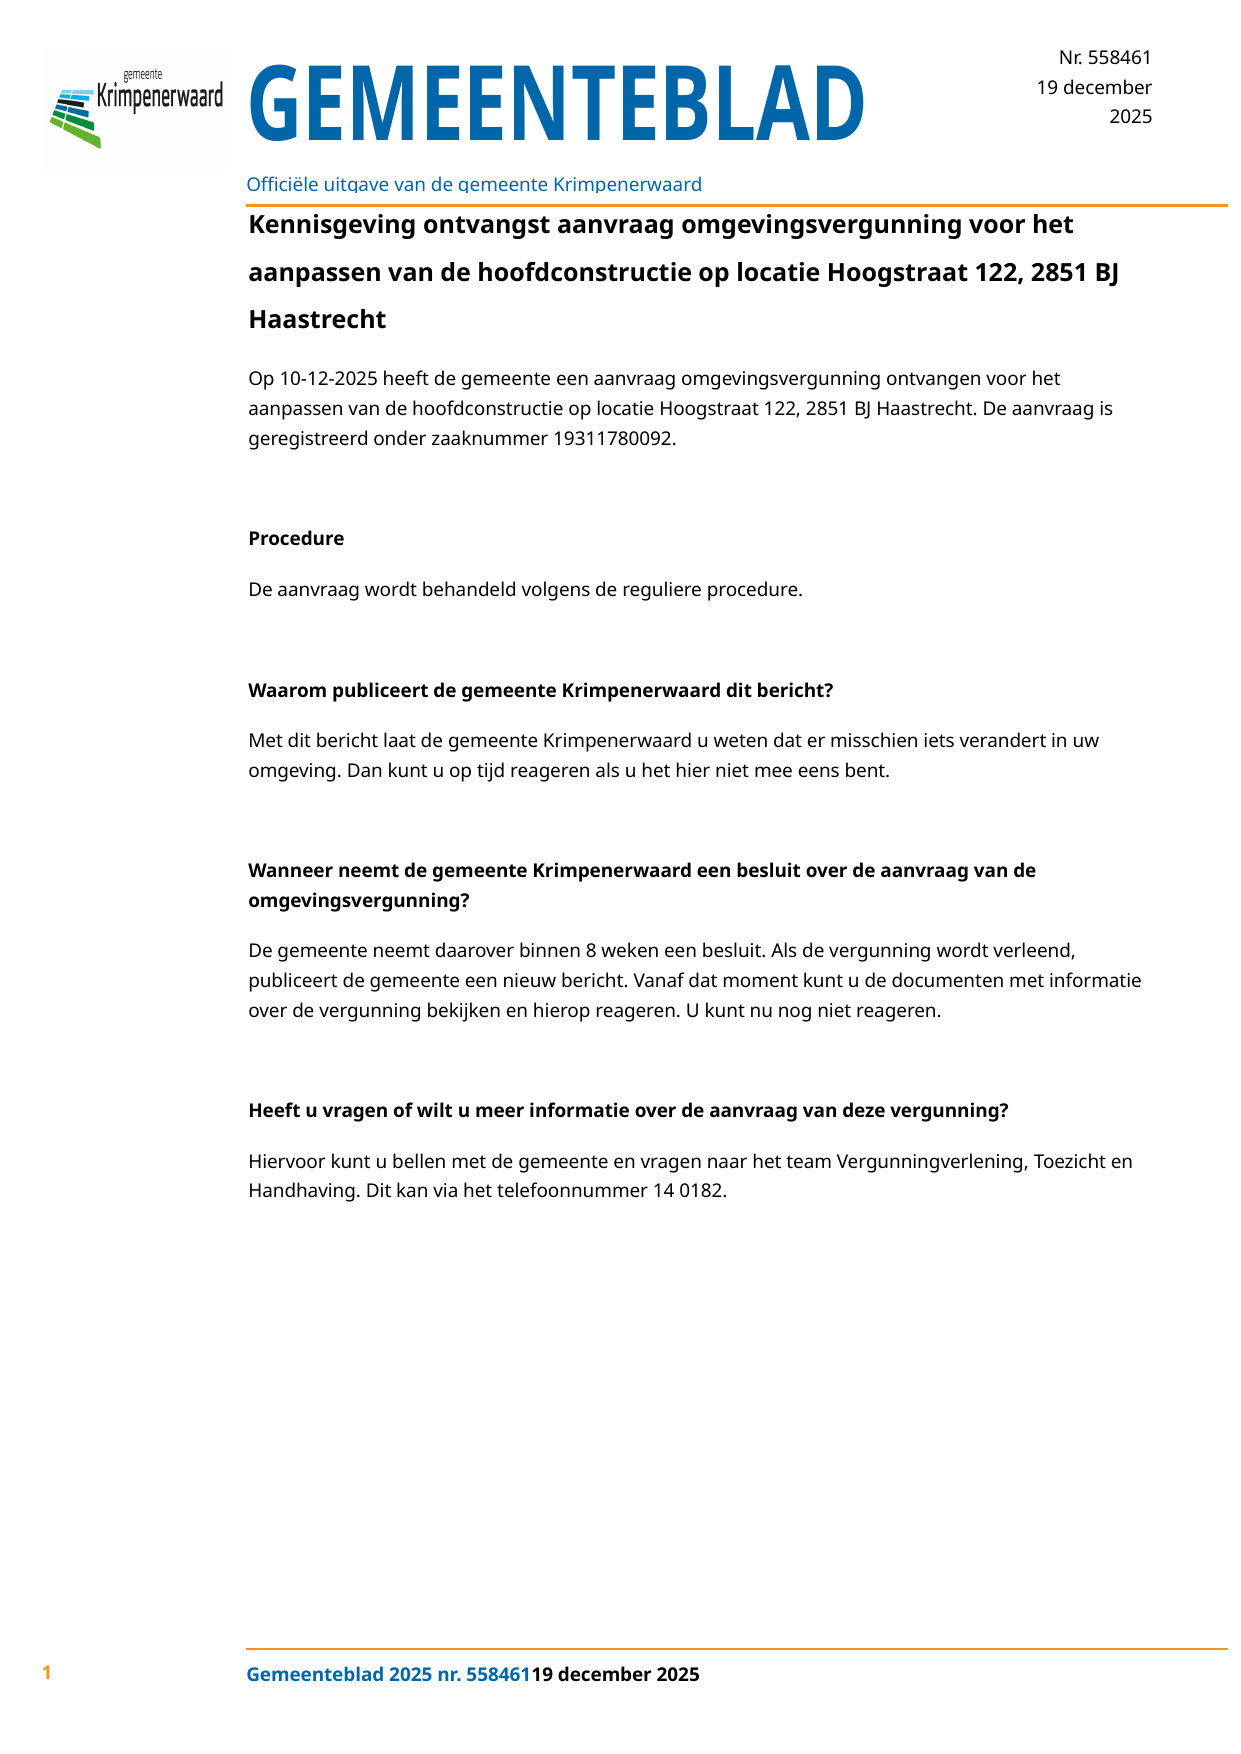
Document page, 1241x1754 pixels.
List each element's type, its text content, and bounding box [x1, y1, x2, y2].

text De gemeente neemt daarover binnen 8 weken een besluit. Als de vergunning wordt verleend, publiceert de gemeente een nieuw bericht. Vanaf dat moment kunt u de documenten met informatie over de vergunning bekijken en hierop reageren. U kunt nu nog niet reageren. [248, 938, 1152, 1022]
text Met dit bericht laat de gemeente Krimpenerwaard u weten dat er misschien iets verandert in uw omgeving. Dan kunt u op tijd reageren als u het hier niet mee eens bent. [248, 727, 1152, 782]
text Procedure [248, 526, 1152, 551]
text Heeft u vragen of wilt u meer informatie over de aanvraag van deze vergunning? [248, 1098, 1152, 1123]
text Wanneer neemt de gemeente Krimpenerwaard een besluit over de aanvraag van de omgevingsvergunning? [248, 858, 1152, 913]
picture [41, 47, 231, 172]
text De aanvraag wordt behandeld volgens de reguliere procedure. [248, 576, 1152, 602]
text Waarom publiceert de gemeente Krimpenerwaard dit bericht? [248, 677, 1152, 702]
text Hiervoor kunt u bellen met de gemeente en vragen naar het team Vergunningverlening, Toezicht en Handhaving. Dit kan via het telefoonnummer 14 0182. [248, 1148, 1152, 1203]
text Kennisgeving ontvangst aanvraag omgevingsvergunning voor het aanpassen van de hoofdconstructie op locatie Hoogstraat 122, 2851 BJ Haastrecht [248, 207, 1152, 336]
text Op 10-12-2025 heeft de gemeente een aanvraag omgevingsvergunning ontvangen voor het aanpassen van de hoofdconstructie op locatie Hoogstraat 122, 2851 BJ Haastrecht. De aanvraag is geregistreerd onder zaaknummer 19311780092. [248, 366, 1152, 450]
